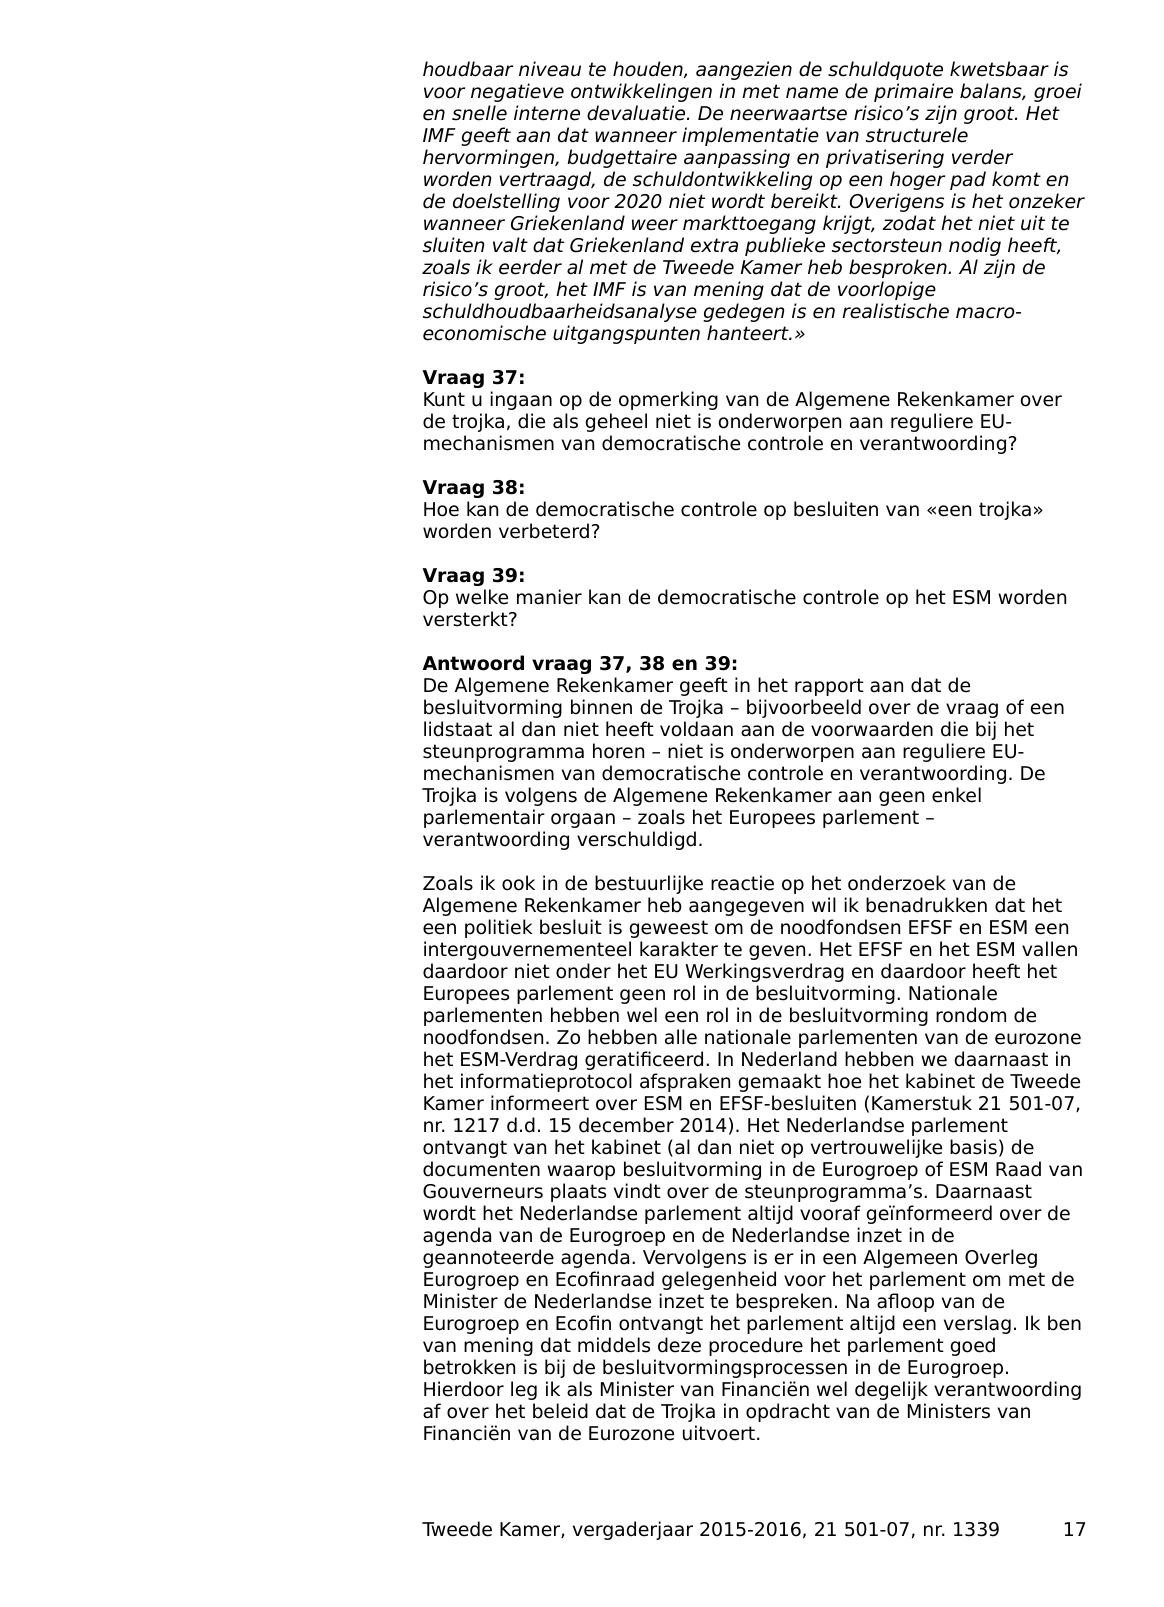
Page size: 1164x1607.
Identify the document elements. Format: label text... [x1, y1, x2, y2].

text Vraag 38: [422, 477, 1087, 499]
text Antwoord vraag 37, 38 en 39: [422, 653, 1087, 675]
text houdbaar niveau te houden, aangezien de schuldquote kwetsbaar is voor negatieve ontwikkelingen in met name de primaire balans, groei en snelle interne devaluatie. De neerwaartse risico’s zijn groot. Het IMF geeft aan dat wanneer implementatie van structurele hervormingen, budgettaire aanpassing en privatisering verder worden vertraagd, de schuldontwikkeling op een hoger pad komt en de doelstelling voor 2020 niet wordt bereikt. Overigens is het onzeker wanneer Griekenland weer markttoegang krijgt, zodat het niet uit te sluiten valt dat Griekenland extra publieke sectorsteun nodig heeft, zoals ik eerder al met de Tweede Kamer heb besproken. Al zijn de risico’s groot, het IMF is van mening dat de voorlopige schuldhoudbaarheidsanalyse gedegen is en realistische macro-economische uitgangspunten hanteert.» [422, 59, 1087, 345]
text Vraag 37: [422, 367, 1087, 389]
text De Algemene Rekenkamer geeft in het rapport aan dat de besluitvorming binnen de Trojka – bijvoorbeeld over de vraag of een lidstaat al dan niet heeft voldaan aan de voorwaarden die bij het steunprogramma horen – niet is onderworpen aan reguliere EU-mechanismen van democratische controle en verantwoording. De Trojka is volgens de Algemene Rekenkamer aan geen enkel parlementair orgaan – zoals het Europees parlement – verantwoording verschuldigd. [422, 675, 1087, 851]
text Kunt u ingaan op de opmerking van de Algemene Rekenkamer over de trojka, die als geheel niet is onderworpen aan reguliere EU-mechanismen van democratische controle en verantwoording? [422, 389, 1087, 455]
text Op welke manier kan de democratische controle op het ESM worden versterkt? [422, 587, 1087, 631]
text Vraag 39: [422, 565, 1087, 587]
text Zoals ik ook in de bestuurlijke reactie op het onderzoek van de Algemene Rekenkamer heb aangegeven wil ik benadrukken dat het een politiek besluit is geweest om de noodfondsen EFSF en ESM een intergouvernementeel karakter te geven. Het EFSF en het ESM vallen daardoor niet onder het EU Werkingsverdrag en daardoor heeft het Europees parlement geen rol in de besluitvorming. Nationale parlementen hebben wel een rol in de besluitvorming rondom de noodfondsen. Zo hebben alle nationale parlementen van de eurozone het ESM-Verdrag geratificeerd. In Nederland hebben we daarnaast in het informatieprotocol afspraken gemaakt hoe het kabinet de Tweede Kamer informeert over ESM en EFSF-besluiten (Kamerstuk 21 501-07, nr. 1217 d.d. 15 december 2014). Het Nederlandse parlement ontvangt van het kabinet (al dan niet op vertrouwelijke basis) de documenten waarop besluitvorming in de Eurogroep of ESM Raad van Gouverneurs plaats vindt over de steunprogramma’s. Daarnaast wordt het Nederlandse parlement altijd vooraf geïnformeerd over de agenda van de Eurogroep en de Nederlandse inzet in de geannoteerde agenda. Vervolgens is er in een Algemeen Overleg Eurogroep en Ecofinraad gelegenheid voor het parlement om met de Minister de Nederlandse inzet te bespreken. Na afloop van de Eurogroep en Ecofin ontvangt het parlement altijd een verslag. Ik ben van mening dat middels deze procedure het parlement goed betrokken is bij de besluitvormingsprocessen in de Eurogroep. Hierdoor leg ik als Minister van Financiën wel degelijk verantwoording af over het beleid dat de Trojka in opdracht van de Ministers van Financiën van de Eurozone uitvoert. [422, 873, 1087, 1445]
text Hoe kan de democratische controle op besluiten van «een trojka» worden verbeterd? [422, 499, 1087, 543]
